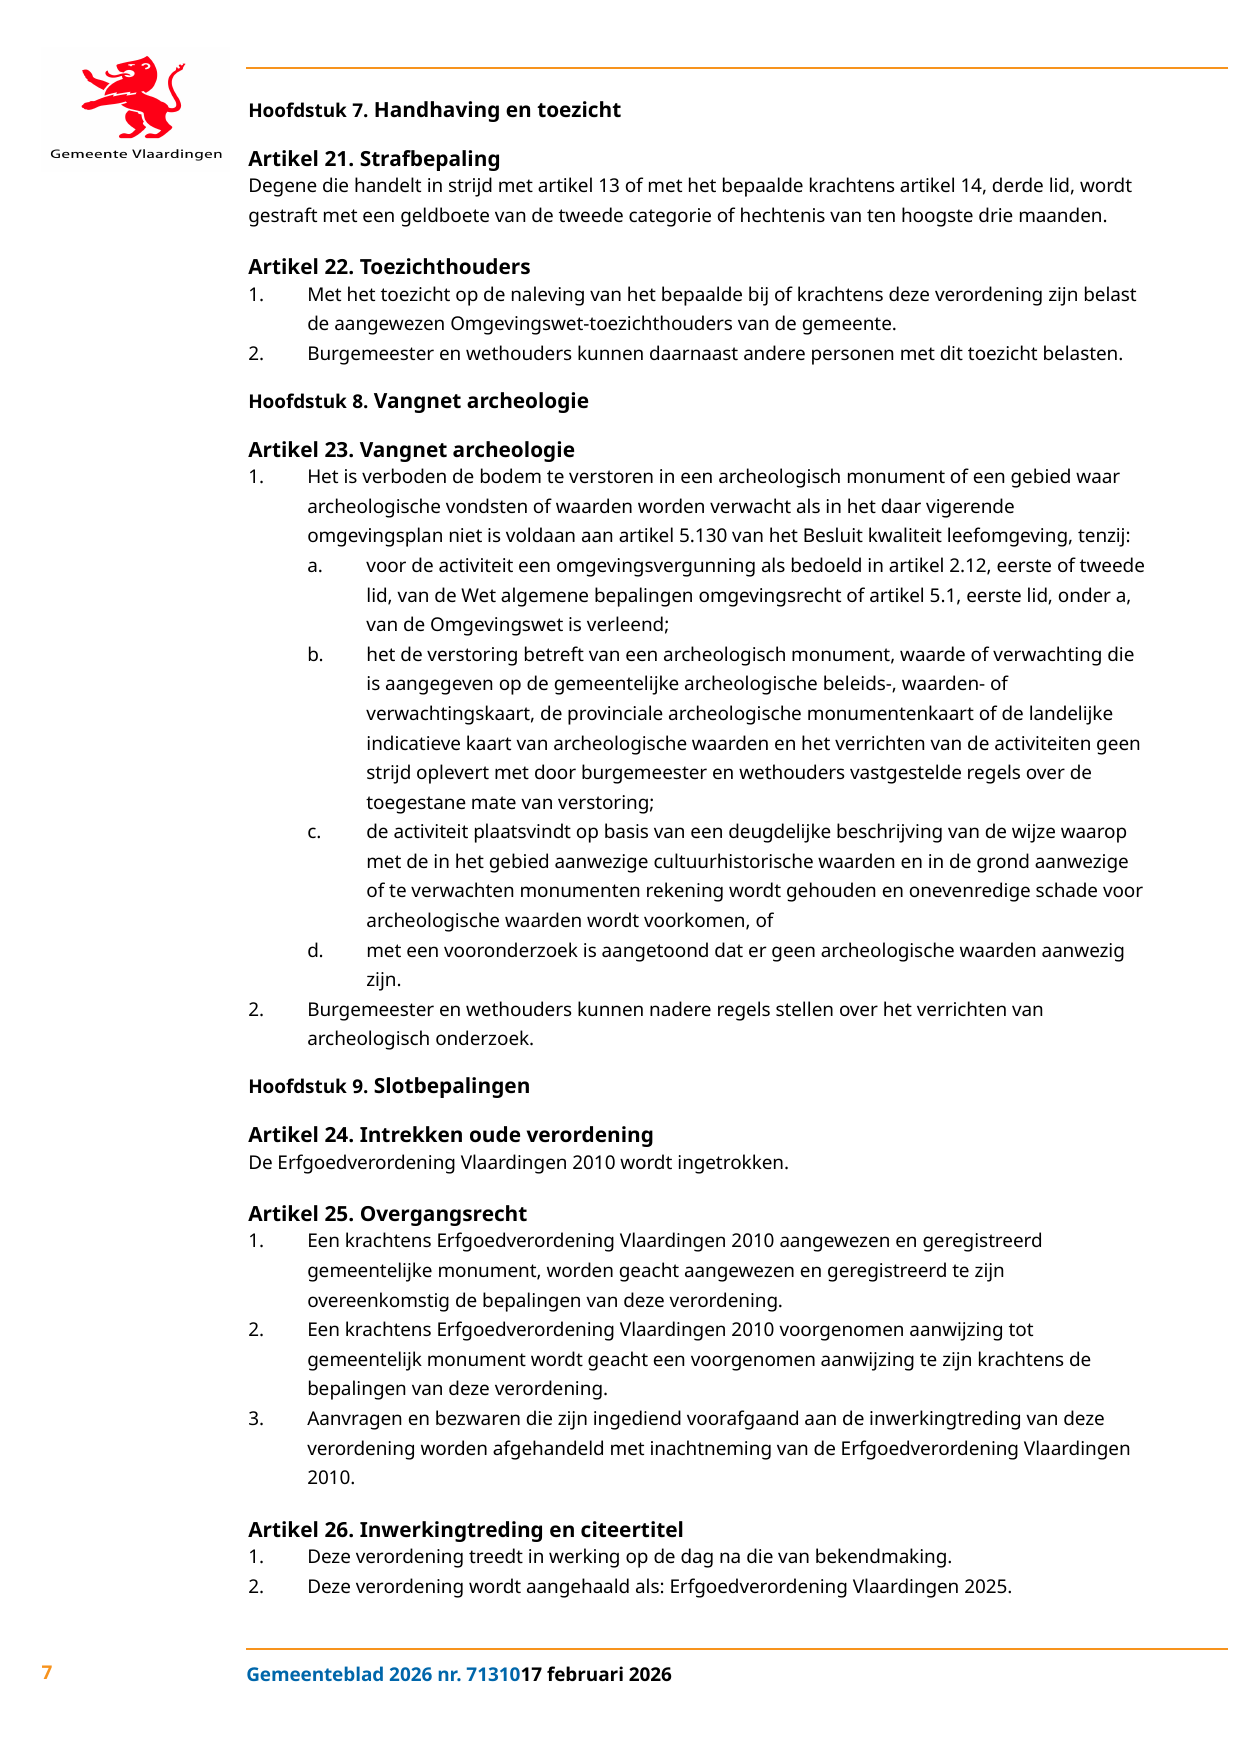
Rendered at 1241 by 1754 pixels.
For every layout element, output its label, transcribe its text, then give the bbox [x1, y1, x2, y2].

picture [41, 47, 231, 172]
list Aanvragen en bezwaren die zijn ingediend voorafgaand aan de inwerkingtreding van deze verordening worden afgehandeld met inachtneming van de Erfgoedverordening Vlaardingen 2010. [248, 1405, 1152, 1490]
text Degene die handelt in strijd met artikel 13 of met het bepaalde krachtens artikel 14, derde lid, wordt gestraft met een geldboete van de tweede categorie of hechtenis van ten hoogste drie maanden. [248, 172, 1152, 228]
list met een vooronderzoek is aangetoond dat er geen archeologische waarden aanwezig zijn. [307, 937, 1152, 992]
text Artikel 24. Intrekken oude verordening [248, 1120, 1152, 1149]
list Deze verordening wordt aangehaald als: Erfgoedverordening Vlaardingen 2025. [248, 1573, 1152, 1598]
list Burgemeester en wethouders kunnen nadere regels stellen over het verrichten van archeologisch onderzoek. [248, 996, 1152, 1051]
text Artikel 23. Vangnet archeologie [248, 435, 1152, 463]
text Artikel 22. Toezichthouders [248, 252, 1152, 281]
list Het is verboden de bodem te verstoren in een archeologisch monument of een gebied waar archeologische vondsten of waarden worden verwacht als in het daar vigerende omgevingsplan niet is voldaan aan artikel 5.130 van het Besluit kwaliteit leefomgeving, tenzij: [248, 463, 1152, 548]
list Met het toezicht op de naleving van het bepaalde bij of krachtens deze verordening zijn belast de aangewezen Omgevingswet-toezichthouders van de gemeente. [248, 281, 1152, 336]
text Hoofdstuk 7. Handhaving en toezicht [248, 95, 1152, 123]
text Artikel 25. Overgangsrecht [248, 1199, 1152, 1228]
list het de verstoring betreft van een archeologisch monument, waarde of verwachting die is aangegeven op de gemeentelijke archeologische beleids-, waarden- of verwachtingskaart, de provinciale archeologische monumentenkaart of de landelijke indicatieve kaart van archeologische waarden en het verrichten van de activiteiten geen strijd oplevert met door burgemeester en wethouders vastgestelde regels over de toegestane mate van verstoring; [307, 641, 1152, 814]
list Een krachtens Erfgoedverordening Vlaardingen 2010 aangewezen en geregistreerd gemeentelijke monument, worden geacht aangewezen en geregistreerd te zijn overeenkomstig de bepalingen van deze verordening. [248, 1228, 1152, 1313]
list Deze verordening treedt in werking op de dag na die van bekendmaking. [248, 1543, 1152, 1569]
text Artikel 26. Inwerkingtreding en citeertitel [248, 1515, 1152, 1543]
list de activiteit plaatsvindt op basis van een deugdelijke beschrijving van de wijze waarop met de in het gebied aanwezige cultuurhistorische waarden en in de grond aanwezige of te verwachten monumenten rekening wordt gehouden en onevenredige schade voor archeologische waarden wordt voorkomen, of [307, 818, 1152, 933]
text De Erfgoedverordening Vlaardingen 2010 wordt ingetrokken. [248, 1149, 1152, 1174]
text Artikel 21. Strafbepaling [248, 144, 1152, 172]
list Een krachtens Erfgoedverordening Vlaardingen 2010 voorgenomen aanwijzing tot gemeentelijk monument wordt geacht een voorgenomen aanwijzing te zijn krachtens de bepalingen van deze verordening. [248, 1316, 1152, 1401]
text Hoofdstuk 9. Slotbepalingen [248, 1071, 1152, 1099]
list Burgemeester en wethouders kunnen daarnaast andere personen met dit toezicht belasten. [248, 340, 1152, 366]
list voor de activiteit een omgevingsvergunning als bedoeld in artikel 2.12, eerste of tweede lid, van de Wet algemene bepalingen omgevingsrecht of artikel 5.1, eerste lid, onder a, van de Omgevingswet is verleend; [307, 552, 1152, 637]
text Hoofdstuk 8. Vangnet archeologie [248, 386, 1152, 414]
